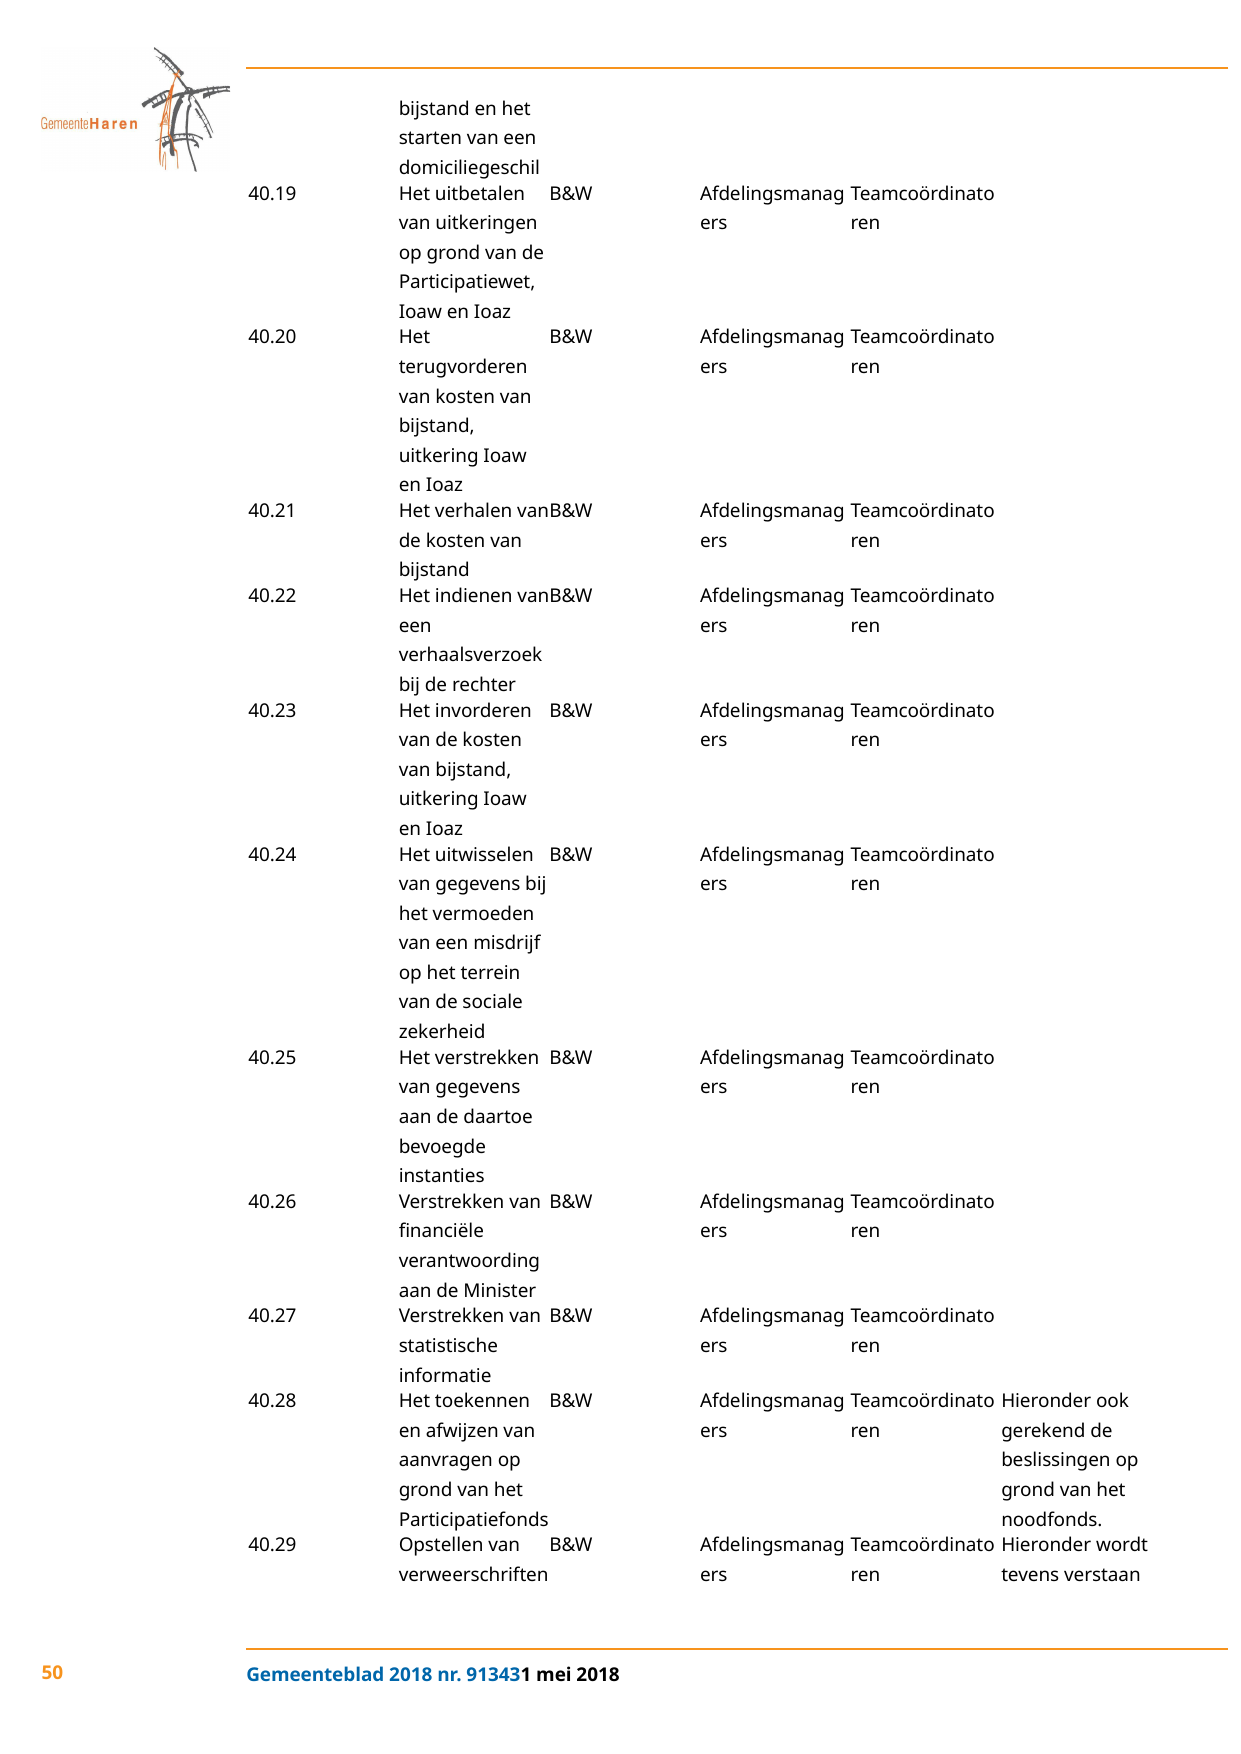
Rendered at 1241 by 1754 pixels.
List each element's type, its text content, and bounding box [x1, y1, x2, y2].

table_cell [1001, 1188, 1152, 1303]
table_cell [1001, 841, 1152, 1044]
table_cell Afdelingsmanagers [700, 1388, 850, 1532]
table_cell 40.28 [248, 1388, 398, 1532]
table_cell [700, 95, 850, 180]
table_cell B&W [549, 1303, 700, 1387]
table_cell [1001, 180, 1152, 324]
table_cell Teamcoördinatoren [850, 697, 1001, 841]
table_cell [1001, 582, 1152, 697]
table_cell Afdelingsmanagers [700, 697, 850, 841]
table_cell Afdelingsmanagers [700, 1188, 850, 1303]
table_cell Teamcoördinatoren [850, 324, 1001, 497]
table_cell Het verhalen van de kosten van bijstand [399, 498, 549, 582]
table_cell Het uitbetalen van uitkeringen op grond van de Participatiewet, Ioaw en Ioaz [399, 180, 549, 324]
table_cell Teamcoördinatoren [850, 841, 1001, 1044]
table_cell 40.25 [248, 1044, 398, 1188]
table_cell 40.26 [248, 1188, 398, 1303]
table_cell Teamcoördinatoren [850, 1532, 1001, 1587]
table_cell Teamcoördinatoren [850, 1044, 1001, 1188]
table_cell [1001, 697, 1152, 841]
table_cell Afdelingsmanagers [700, 1303, 850, 1387]
table_cell Teamcoördinatoren [850, 1388, 1001, 1532]
table_cell Afdelingsmanagers [700, 841, 850, 1044]
table_cell 40.21 [248, 498, 398, 582]
table_cell [1001, 95, 1152, 180]
table_cell Het terugvorderen van kosten van bijstand, uitkering Ioaw en Ioaz [399, 324, 549, 497]
table_cell Opstellen van verweerschriften [399, 1532, 549, 1587]
table_cell Teamcoördinatoren [850, 1188, 1001, 1303]
table_cell [248, 95, 398, 180]
table_cell B&W [549, 1044, 700, 1188]
table_cell Het toekennen en afwijzen van aanvragen op grond van het Participatiefonds [399, 1388, 549, 1532]
table_cell Verstrekken van financiële verantwoording aan de Minister [399, 1188, 549, 1303]
table_cell 40.22 [248, 582, 398, 697]
table_cell 40.19 [248, 180, 398, 324]
table_cell B&W [549, 697, 700, 841]
table_cell Afdelingsmanagers [700, 498, 850, 582]
table_cell 40.23 [248, 697, 398, 841]
table_cell 40.29 [248, 1532, 398, 1587]
table_cell Hieronder wordt tevens verstaan [1001, 1532, 1152, 1587]
table_cell Teamcoördinatoren [850, 498, 1001, 582]
table_cell B&W [549, 324, 700, 497]
table_cell Teamcoördinatoren [850, 180, 1001, 324]
table_cell Verstrekken van statistische informatie [399, 1303, 549, 1387]
table_cell B&W [549, 582, 700, 697]
table_cell B&W [549, 841, 700, 1044]
table_cell [1001, 1303, 1152, 1387]
table_cell Afdelingsmanagers [700, 180, 850, 324]
table_cell Teamcoördinatoren [850, 1303, 1001, 1387]
table_cell [1001, 498, 1152, 582]
table_cell Hieronder ook gerekend de beslissingen op grond van het noodfonds. [1001, 1388, 1152, 1532]
table_cell B&W [549, 1388, 700, 1532]
table_cell bijstand en het starten van een domiciliegeschil [399, 95, 549, 180]
table_cell [1001, 1044, 1152, 1188]
table_cell Het uitwisselen van gegevens bij het vermoeden van een misdrijf op het terrein van de sociale zekerheid [399, 841, 549, 1044]
table_cell Afdelingsmanagers [700, 1532, 850, 1587]
table_cell B&W [549, 498, 700, 582]
table_cell Het indienen van een verhaalsverzoek bij de rechter [399, 582, 549, 697]
picture [41, 47, 231, 172]
table_cell B&W [549, 1188, 700, 1303]
table_cell [850, 95, 1001, 180]
table_cell [1001, 324, 1152, 497]
table_cell Afdelingsmanagers [700, 1044, 850, 1188]
table_cell Het verstrekken van gegevens aan de daartoe bevoegde instanties [399, 1044, 549, 1188]
table_cell 40.20 [248, 324, 398, 497]
table_cell Afdelingsmanagers [700, 582, 850, 697]
table_cell Teamcoördinatoren [850, 582, 1001, 697]
table_cell B&W [549, 180, 700, 324]
table_cell 40.24 [248, 841, 398, 1044]
table_cell 40.27 [248, 1303, 398, 1387]
table_cell Het invorderen van de kosten van bijstand, uitkering Ioaw en Ioaz [399, 697, 549, 841]
table_cell [549, 95, 700, 180]
table_cell Afdelingsmanagers [700, 324, 850, 497]
table_cell B&W [549, 1532, 700, 1587]
